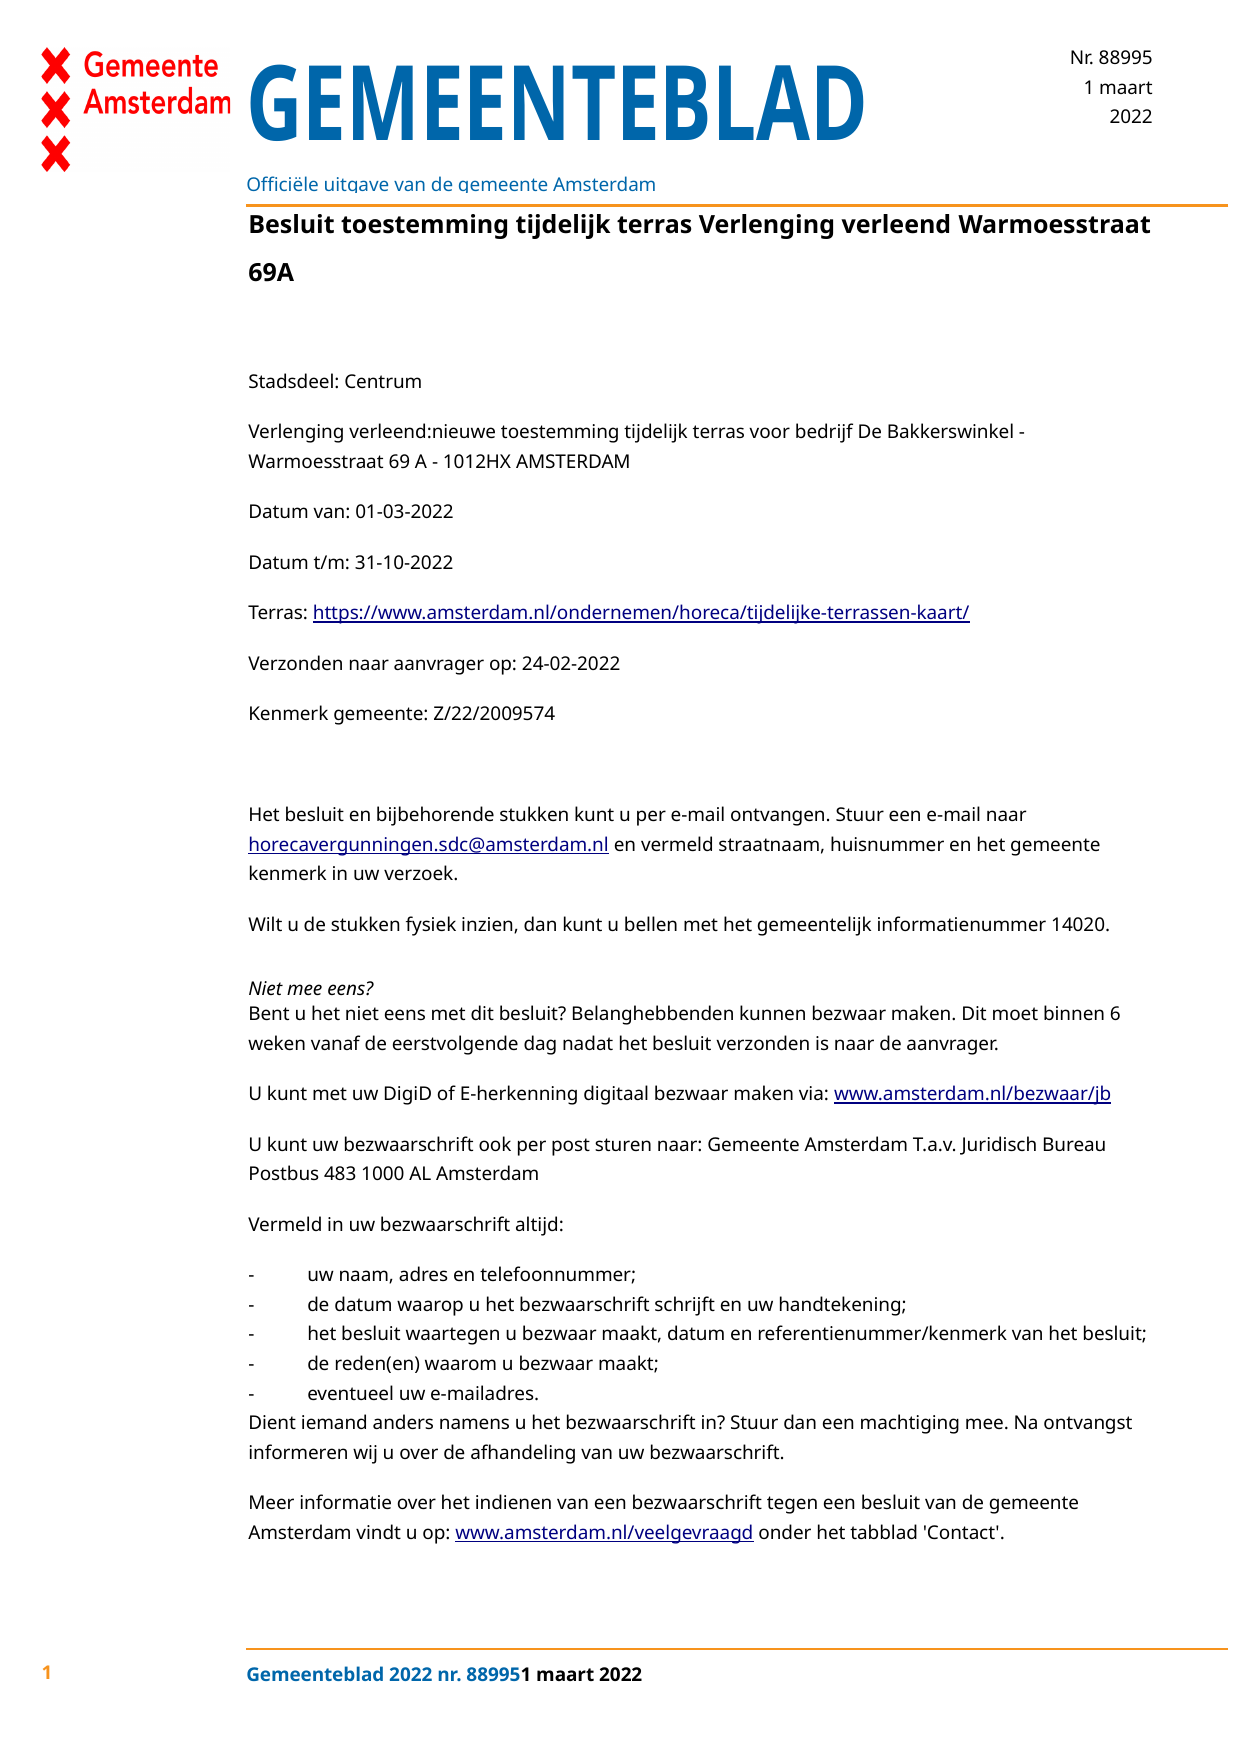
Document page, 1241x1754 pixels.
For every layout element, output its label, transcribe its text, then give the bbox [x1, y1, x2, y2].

list eventueel uw e-mailadres. [248, 1380, 1152, 1405]
text Wilt u de stukken fysiek inzien, dan kunt u bellen met het gemeentelijk informatienummer 14020. [248, 911, 1152, 937]
text U kunt uw bezwaarschrift ook per post sturen naar: Gemeente Amsterdam T.a.v. Juridisch Bureau Postbus 483 1000 AL Amsterdam [248, 1131, 1152, 1186]
list het besluit waartegen u bezwaar maakt, datum en referentienummer/kenmerk van het besluit; [248, 1321, 1152, 1346]
text U kunt met uw DigiD of E-herkenning digitaal bezwaar maken via: www.amsterdam.nl/bezwaar/jb [248, 1081, 1152, 1106]
picture [41, 47, 231, 172]
text Niet mee eens? [248, 975, 1152, 1001]
text Datum t/m: 31-10-2022 [248, 549, 1152, 575]
text Het besluit en bijbehorende stukken kunt u per e-mail ontvangen. Stuur een e-mail naar horecavergunningen.sdc@amsterdam.nl en vermeld straatnaam, huisnummer en het gemeente kenmerk in uw verzoek. [248, 801, 1152, 886]
text Terras: https://www.amsterdam.nl/ondernemen/horeca/tijdelijke-terrassen-kaart/ [248, 599, 1152, 625]
list de reden(en) waarom u bezwaar maakt; [248, 1350, 1152, 1376]
text Vermeld in uw bezwaarschrift altijd: [248, 1211, 1152, 1237]
text Kenmerk gemeente: Z/22/2009574 [248, 700, 1152, 726]
text Dient iemand anders namens u het bezwaarschrift in? Stuur dan een machtiging mee. Na ontvangst informeren wij u over de afhandeling van uw bezwaarschrift. [248, 1409, 1152, 1464]
text Meer informatie over het indienen van een bezwaarschrift tegen een besluit van de gemeente Amsterdam vindt u op: www.amsterdam.nl/veelgevraagd onder het tabblad 'Contact'. [248, 1489, 1152, 1544]
text Besluit toestemming tijdelijk terras Verlenging verleend Warmoesstraat 69A [248, 207, 1152, 288]
list de datum waarop u het bezwaarschrift schrijft en uw handtekening; [248, 1291, 1152, 1317]
text Verzonden naar aanvrager op: 24-02-2022 [248, 650, 1152, 676]
text Datum van: 01-03-2022 [248, 499, 1152, 524]
list uw naam, adres en telefoonnummer; [248, 1261, 1152, 1287]
text Verlenging verleend:nieuwe toestemming tijdelijk terras voor bedrijf De Bakkerswinkel - Warmoesstraat 69 A - 1012HX AMSTERDAM [248, 419, 1152, 474]
text Bent u het niet eens met dit besluit? Belanghebbenden kunnen bezwaar maken. Dit moet binnen 6 weken vanaf de eerstvolgende dag nadat het besluit verzonden is naar de aanvrager. [248, 1001, 1152, 1056]
text Stadsdeel: Centrum [248, 368, 1152, 394]
